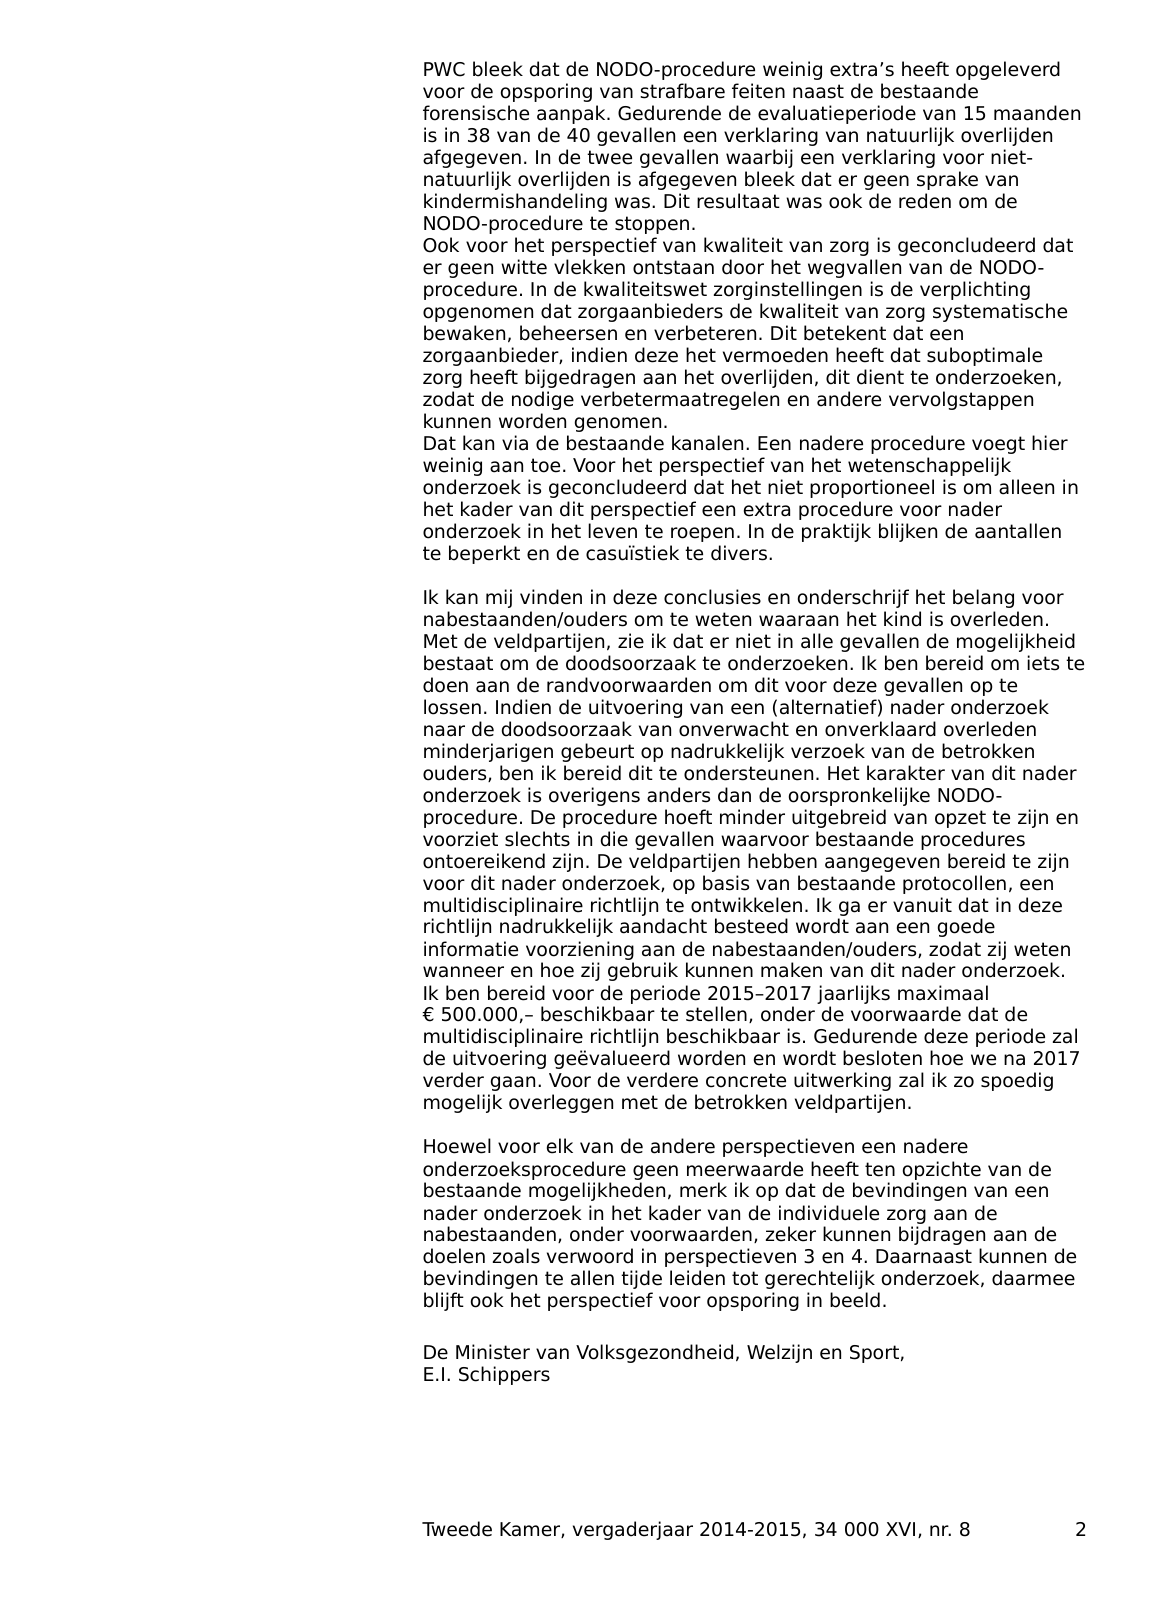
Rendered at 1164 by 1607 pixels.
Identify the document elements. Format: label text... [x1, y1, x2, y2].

text De Minister van Volksgezondheid, Welzijn en Sport, E.I. Schippers [422, 1342, 1087, 1386]
text Ook voor het perspectief van kwaliteit van zorg is geconcludeerd dat er geen witte vlekken ontstaan door het wegvallen van de NODO-procedure. In de kwaliteitswet zorginstellingen is de verplichting opgenomen dat zorgaanbieders de kwaliteit van zorg systematische bewaken, beheersen en verbeteren. Dit betekent dat een zorgaanbieder, indien deze het vermoeden heeft dat suboptimale zorg heeft bijgedragen aan het overlijden, dit dient te onderzoeken, zodat de nodige verbetermaatregelen en andere vervolgstappen kunnen worden genomen. [422, 235, 1087, 433]
text Ik kan mij vinden in deze conclusies en onderschrijf het belang voor nabestaanden/ouders om te weten waaraan het kind is overleden. Met de veldpartijen, zie ik dat er niet in alle gevallen de mogelijkheid bestaat om de doodsoorzaak te onderzoeken. Ik ben bereid om iets te doen aan de randvoorwaarden om dit voor deze gevallen op te lossen. Indien de uitvoering van een (alternatief) nader onderzoek naar de doodsoorzaak van onverwacht en onverklaard overleden minderjarigen gebeurt op nadrukkelijk verzoek van de betrokken ouders, ben ik bereid dit te ondersteunen. Het karakter van dit nader onderzoek is overigens anders dan de oorspronkelijke NODO-procedure. De procedure hoeft minder uitgebreid van opzet te zijn en voorziet slechts in die gevallen waarvoor bestaande procedures ontoereikend zijn. De veldpartijen hebben aangegeven bereid te zijn voor dit nader onderzoek, op basis van bestaande protocollen, een multidisciplinaire richtlijn te ontwikkelen. Ik ga er vanuit dat in deze richtlijn nadrukkelijk aandacht besteed wordt aan een goede informatie voorziening aan de nabestaanden/ouders, zodat zij weten wanneer en hoe zij gebruik kunnen maken van dit nader onderzoek. Ik ben bereid voor de periode 2015–2017 jaarlijks maximaal € 500.000,– beschikbaar te stellen, onder de voorwaarde dat de multidisciplinaire richtlijn beschikbaar is. Gedurende deze periode zal de uitvoering geëvalueerd worden en wordt besloten hoe we na 2017 verder gaan. Voor de verdere concrete uitwerking zal ik zo spoedig mogelijk overleggen met de betrokken veldpartijen. [422, 587, 1087, 1114]
text Hoewel voor elk van de andere perspectieven een nadere onderzoeksprocedure geen meerwaarde heeft ten opzichte van de bestaande mogelijkheden, merk ik op dat de bevindingen van een nader onderzoek in het kader van de individuele zorg aan de nabestaanden, onder voorwaarden, zeker kunnen bijdragen aan de doelen zoals verwoord in perspectieven 3 en 4. Daarnaast kunnen de bevindingen te allen tijde leiden tot gerechtelijk onderzoek, daarmee blijft ook het perspectief voor opsporing in beeld. [422, 1136, 1087, 1312]
text Dat kan via de bestaande kanalen. Een nadere procedure voegt hier weinig aan toe. Voor het perspectief van het wetenschappelijk onderzoek is geconcludeerd dat het niet proportioneel is om alleen in het kader van dit perspectief een extra procedure voor nader onderzoek in het leven te roepen. In de praktijk blijken de aantallen te beperkt en de casuïstiek te divers. [422, 433, 1087, 564]
text PWC bleek dat de NODO-procedure weinig extra’s heeft opgeleverd voor de opsporing van strafbare feiten naast de bestaande forensische aanpak. Gedurende de evaluatieperiode van 15 maanden is in 38 van de 40 gevallen een verklaring van natuurlijk overlijden afgegeven. In de twee gevallen waarbij een verklaring voor niet-natuurlijk overlijden is afgegeven bleek dat er geen sprake van kindermishandeling was. Dit resultaat was ook de reden om de NODO-procedure te stoppen. [422, 59, 1087, 235]
